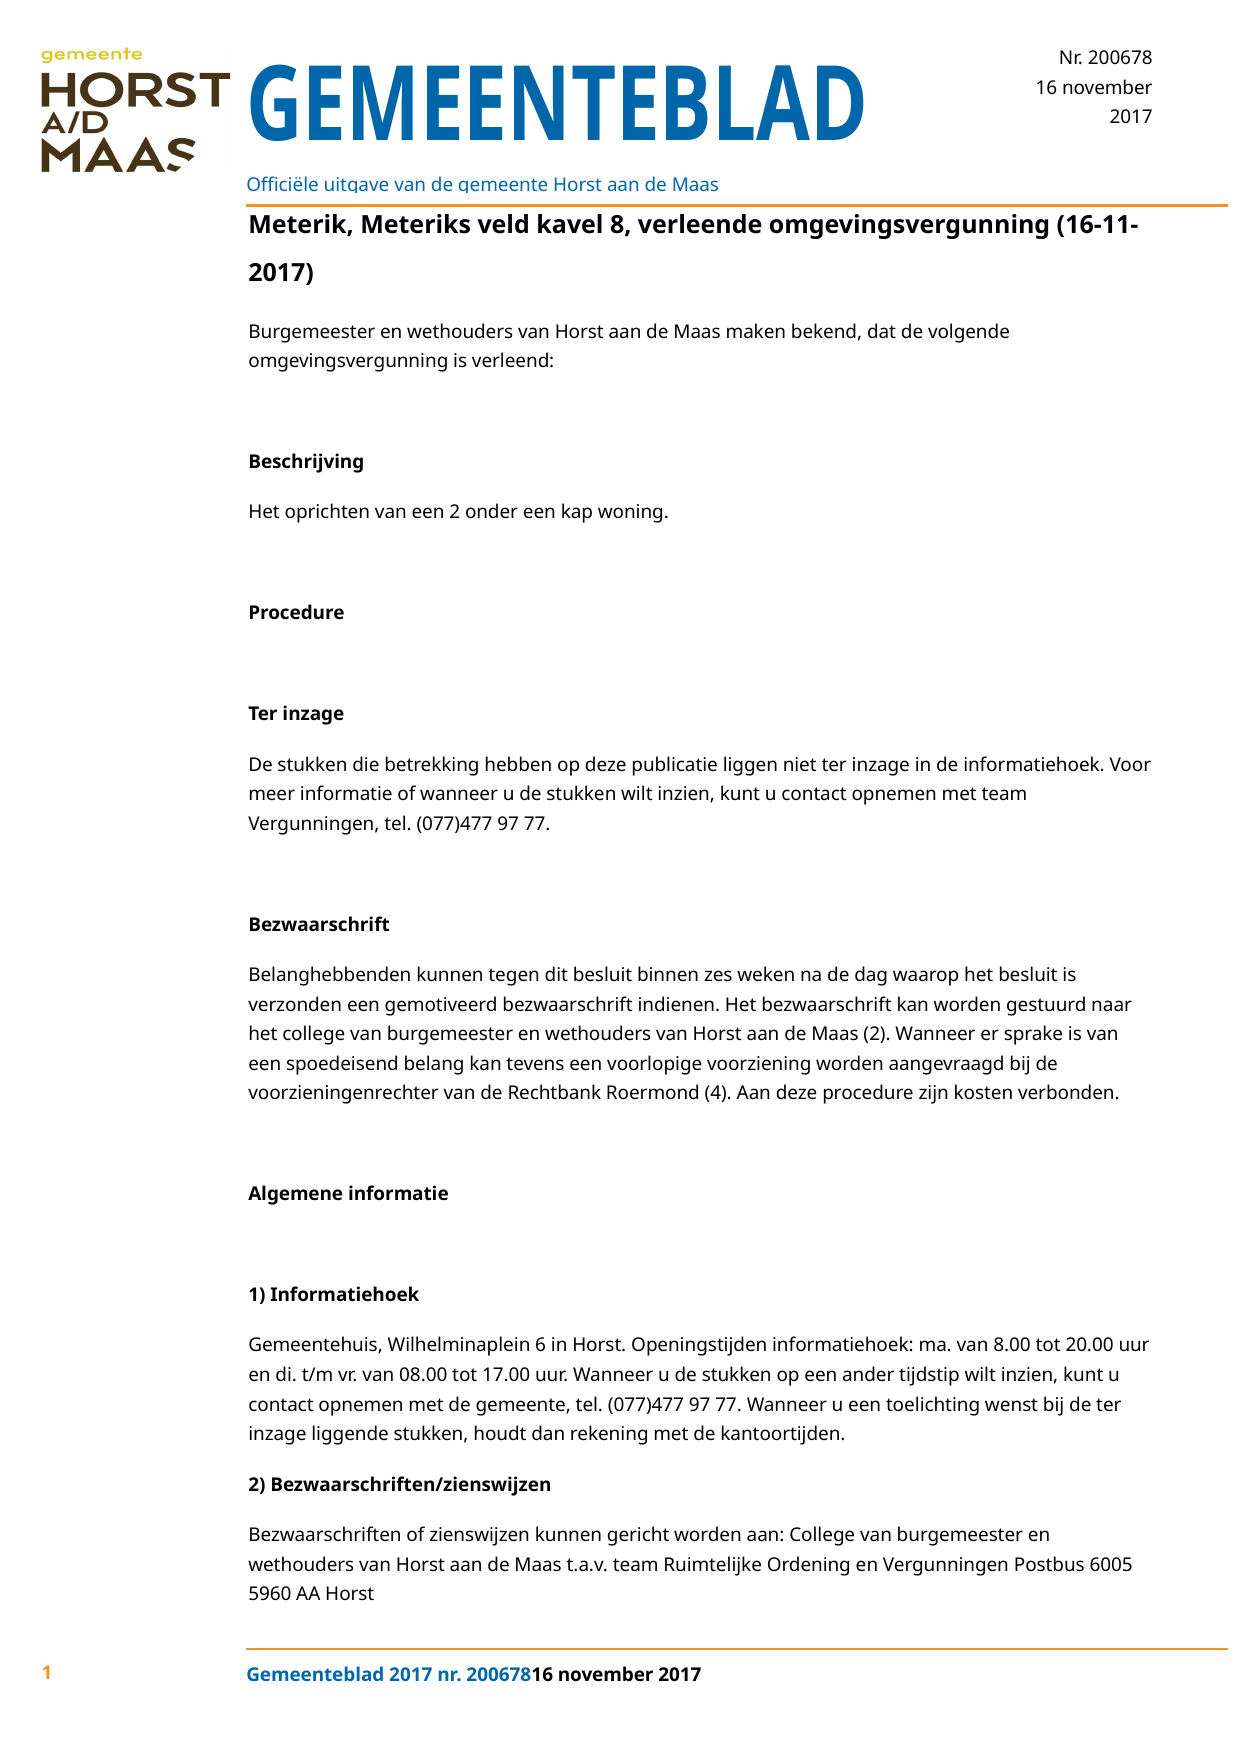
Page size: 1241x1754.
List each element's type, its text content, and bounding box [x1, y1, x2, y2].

text 2) Bezwaarschriften/zienswijzen [248, 1471, 1152, 1497]
text 1) Informatiehoek [248, 1281, 1152, 1307]
text Procedure [248, 599, 1152, 625]
text Algemene informatie [248, 1180, 1152, 1206]
text De stukken die betrekking hebben op deze publicatie liggen niet ter inzage in de informatiehoek. Voor meer informatie of wanneer u de stukken wilt inzien, kunt u contact opnemen met team Vergunningen, tel. (077)477 97 77. [248, 751, 1152, 836]
text Bezwaarschrift [248, 911, 1152, 937]
text Beschrijving [248, 448, 1152, 474]
text Gemeentehuis, Wilhelminaplein 6 in Horst. Openingstijden informatiehoek: ma. van 8.00 tot 20.00 uur en di. t/m vr. van 08.00 tot 17.00 uur. Wanneer u de stukken op een ander tijdstip wilt inzien, kunt u contact opnemen met de gemeente, tel. (077)477 97 77. Wanneer u een toelichting wenst bij de ter inzage liggende stukken, houdt dan rekening met de kantoortijden. [248, 1332, 1152, 1446]
text Het oprichten van een 2 onder een kap woning. [248, 499, 1152, 524]
picture [41, 47, 231, 172]
text Belanghebbenden kunnen tegen dit besluit binnen zes weken na de dag waarop het besluit is verzonden een gemotiveerd bezwaarschrift indienen. Het bezwaarschrift kan worden gestuurd naar het college van burgemeester en wethouders van Horst aan de Maas (2). Wanneer er sprake is van een spoedeisend belang kan tevens een voorlopige voorziening worden aangevraagd bij de voorzieningenrechter van de Rechtbank Roermond (4). Aan deze procedure zijn kosten verbonden. [248, 961, 1152, 1105]
text Burgemeester en wethouders van Horst aan de Maas maken bekend, dat de volgende omgevingsvergunning is verleend: [248, 318, 1152, 373]
text Meterik, Meteriks veld kavel 8, verleende omgevingsvergunning (16-11-2017) [248, 207, 1152, 288]
text Bezwaarschriften of zienswijzen kunnen gericht worden aan: College van burgemeester en wethouders van Horst aan de Maas t.a.v. team Ruimtelijke Ordening en Vergunningen Postbus 6005 5960 AA Horst [248, 1521, 1152, 1606]
text Ter inzage [248, 700, 1152, 726]
